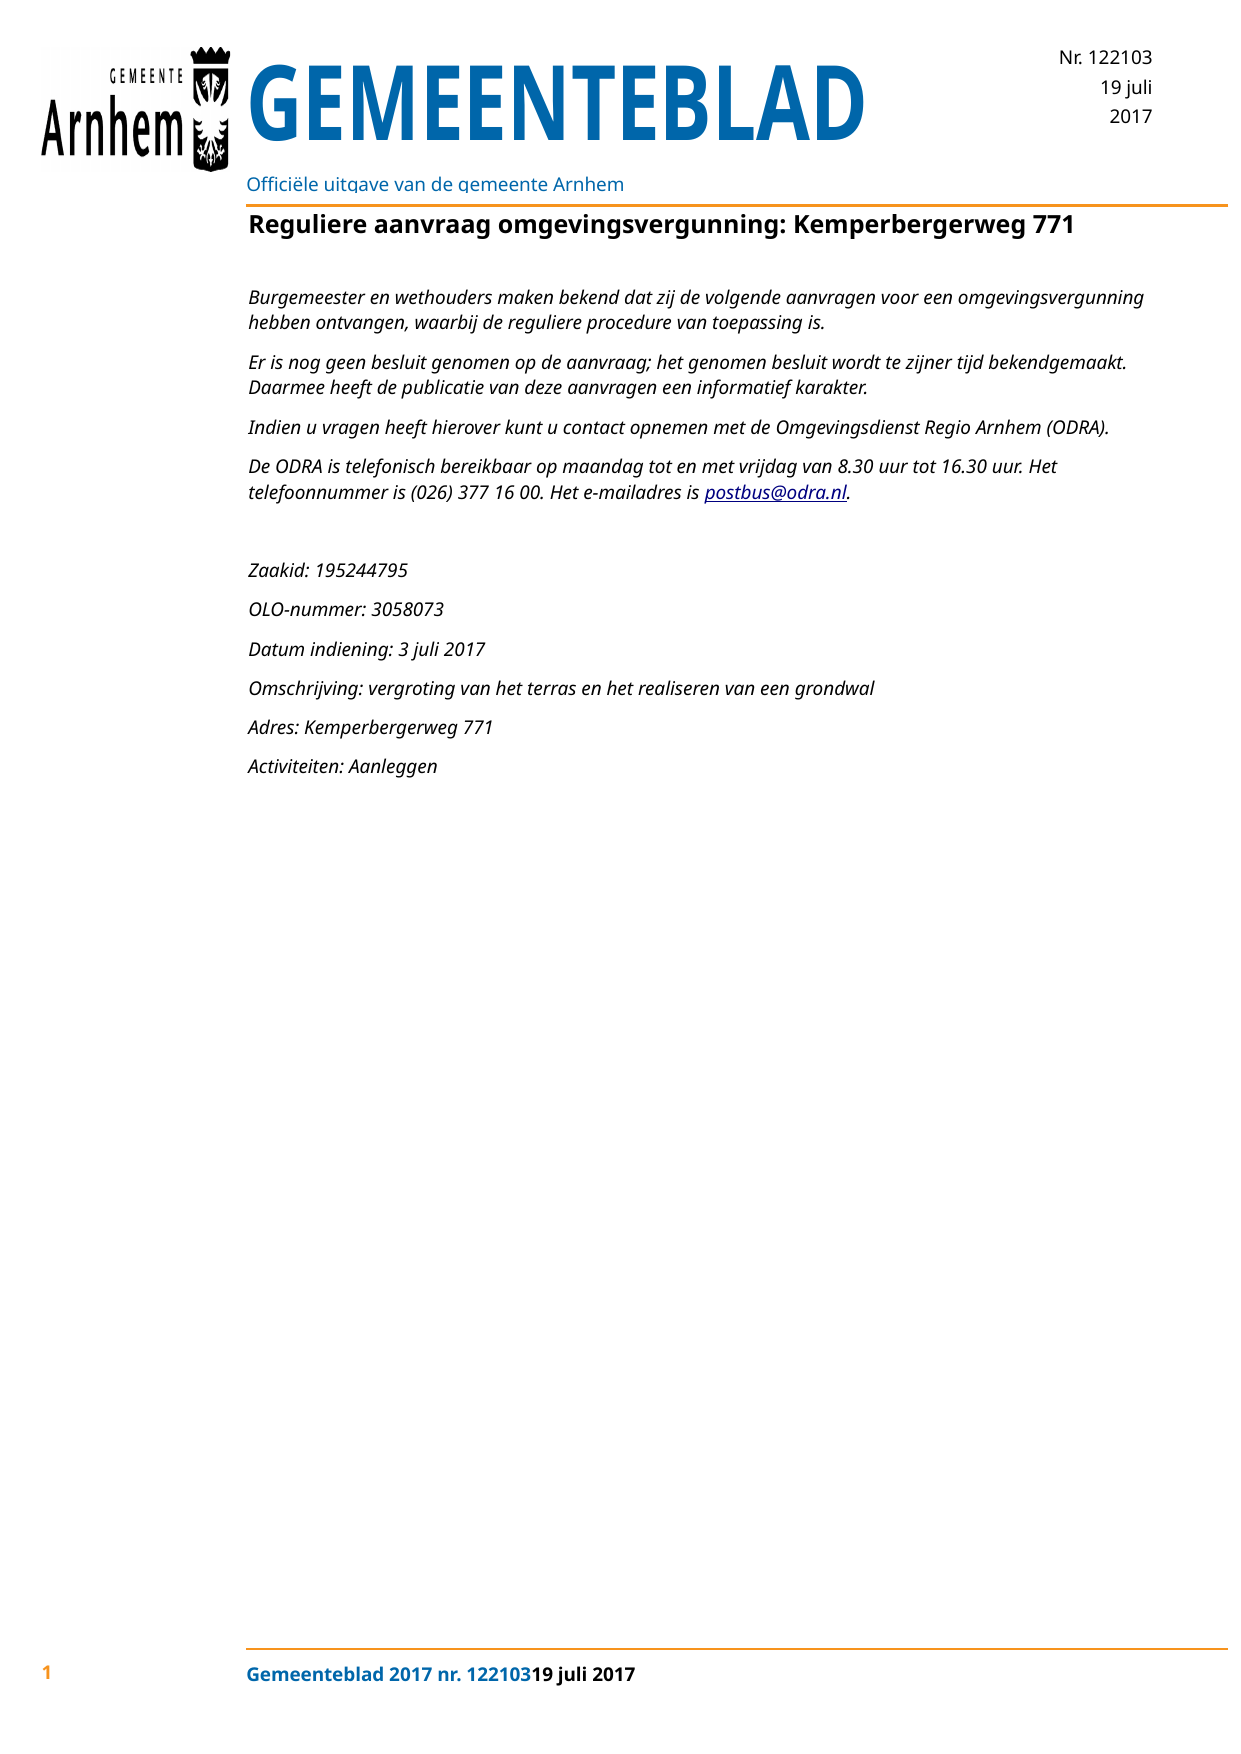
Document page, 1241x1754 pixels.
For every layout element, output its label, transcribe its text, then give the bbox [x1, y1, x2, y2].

text Er is nog geen besluit genomen op de aanvraag; het genomen besluit wordt te zijner tijd bekendgemaakt. Daarmee heeft de publicatie van deze aanvragen een informatief karakter. [248, 349, 1152, 400]
text De ODRA is telefonisch bereikbaar op maandag tot en met vrijdag van 8.30 uur tot 16.30 uur. Het telefoonnummer is (026) 377 16 00. Het e-mailadres is postbus@odra.nl. [248, 453, 1152, 504]
text Activiteiten: Aanleggen [248, 754, 1152, 779]
text Zaakid: 195244795 [248, 557, 1152, 583]
picture [41, 47, 231, 172]
text Reguliere aanvraag omgevingsvergunning: Kemperbergerweg 771 [248, 207, 1152, 241]
text Omschrijving: vergroting van het terras en het realiseren van een grondwal [248, 675, 1152, 701]
text Indien u vragen heeft hierover kunt u contact opnemen met de Omgevingsdienst Regio Arnhem (ODRA). [248, 414, 1152, 439]
text Datum indiening: 3 juli 2017 [248, 636, 1152, 662]
text Adres: Kemperbergerweg 771 [248, 714, 1152, 740]
text Burgemeester en wethouders maken bekend dat zij de volgende aanvragen voor een omgevingsvergunning hebben ontvangen, waarbij de reguliere procedure van toepassing is. [248, 284, 1152, 335]
text OLO-nummer: 3058073 [248, 597, 1152, 622]
